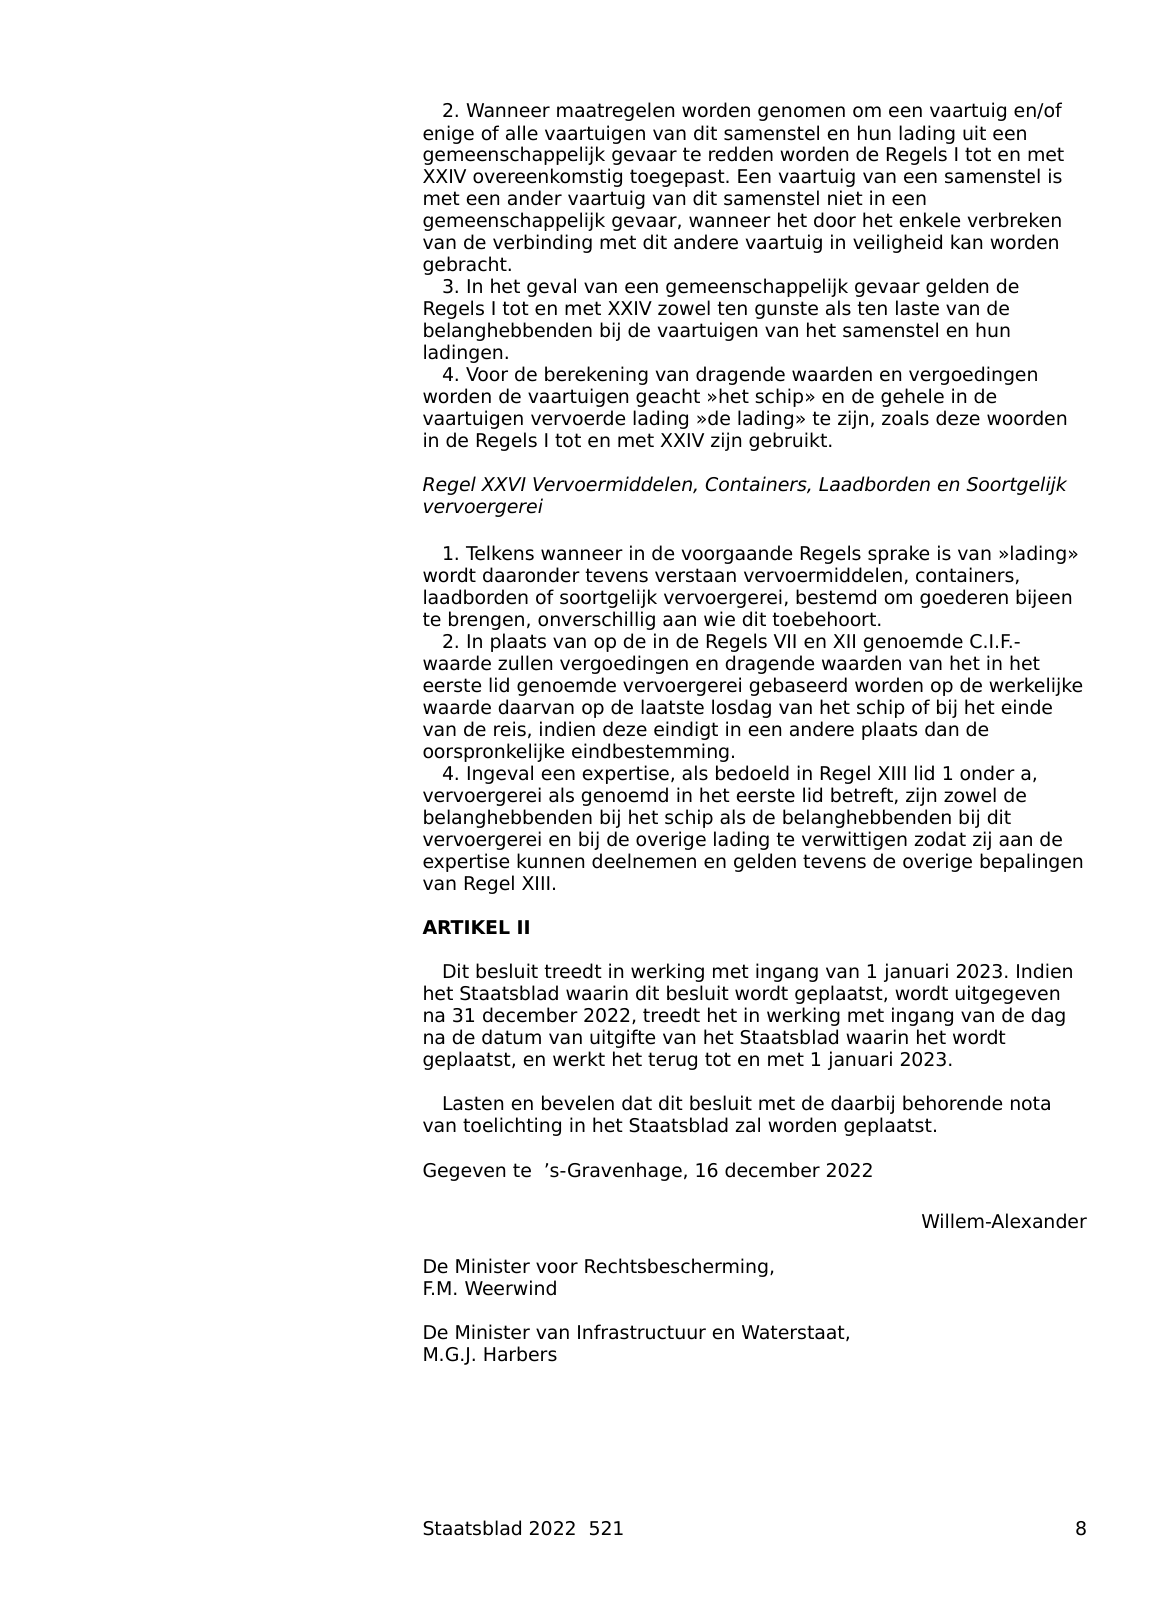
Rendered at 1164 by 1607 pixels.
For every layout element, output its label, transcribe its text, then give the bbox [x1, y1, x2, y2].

text 2. Wanneer maatregelen worden genomen om een vaartuig en/of enige of alle vaartuigen van dit samenstel en hun lading uit een gemeenschappelijk gevaar te redden worden de Regels I tot en met XXIV overeenkomstig toegepast. Een vaartuig van een samenstel is met een ander vaartuig van dit samenstel niet in een gemeenschappelijk gevaar, wanneer het door het enkele verbreken van de verbinding met dit andere vaartuig in veiligheid kan worden gebracht. [422, 100, 1087, 276]
text Lasten en bevelen dat dit besluit met de daarbij behorende nota van toelichting in het Staatsblad zal worden geplaatst. [422, 1093, 1087, 1137]
text 4. Ingeval een expertise, als bedoeld in Regel XIII lid 1 onder a, vervoergerei als genoemd in het eerste lid betreft, zijn zowel de belanghebbenden bij het schip als de belanghebbenden bij dit vervoergerei en bij de overige lading te verwittigen zodat zij aan de expertise kunnen deelnemen en gelden tevens de overige bepalingen van Regel XIII. [422, 763, 1087, 895]
text 1. Telkens wanneer in de voorgaande Regels sprake is van »lading» wordt daaronder tevens verstaan vervoermiddelen, containers, laadborden of soortgelijk vervoergerei, bestemd om goederen bijeen te brengen, onverschillig aan wie dit toebehoort. [422, 543, 1087, 631]
subtitle Regel XXVI Vervoermiddelen, Containers, Laadborden en Soortgelijk vervoergerei [422, 474, 1087, 518]
text 4. Voor de berekening van dragende waarden en vergoedingen worden de vaartuigen geacht »het schip» en de gehele in de vaartuigen vervoerde lading »de lading» te zijn, zoals deze woorden in de Regels I tot en met XXIV zijn gebruikt. [422, 364, 1087, 452]
text De Minister voor Rechtsbescherming, F.M. Weerwind [422, 1256, 1087, 1299]
text De Minister van Infrastructuur en Waterstaat, M.G.J. Harbers [422, 1322, 1087, 1366]
text 2. In plaats van op de in de Regels VII en XII genoemde C.I.F.- waarde zullen vergoedingen en dragende waarden van het in het eerste lid genoemde vervoergerei gebaseerd worden op de werkelijke waarde daarvan op de laatste losdag van het schip of bij het einde van de reis, indien deze eindigt in een andere plaats dan de oorspronkelijke eindbestemming. [422, 631, 1087, 763]
subtitle ARTIKEL II [422, 917, 1087, 939]
text Gegeven te ’s-Gravenhage, 16 december 2022 [422, 1159, 1087, 1181]
text Dit besluit treedt in werking met ingang van 1 januari 2023. Indien het Staatsblad waarin dit besluit wordt geplaatst, wordt uitgegeven na 31 december 2022, treedt het in werking met ingang van de dag na de datum van uitgifte van het Staatsblad waarin het wordt geplaatst, en werkt het terug tot en met 1 januari 2023. [422, 961, 1087, 1071]
text 3. In het geval van een gemeenschappelijk gevaar gelden de Regels I tot en met XXIV zowel ten gunste als ten laste van de belanghebbenden bij de vaartuigen van het samenstel en hun ladingen. [422, 276, 1087, 364]
text Willem-Alexander [422, 1211, 1087, 1233]
